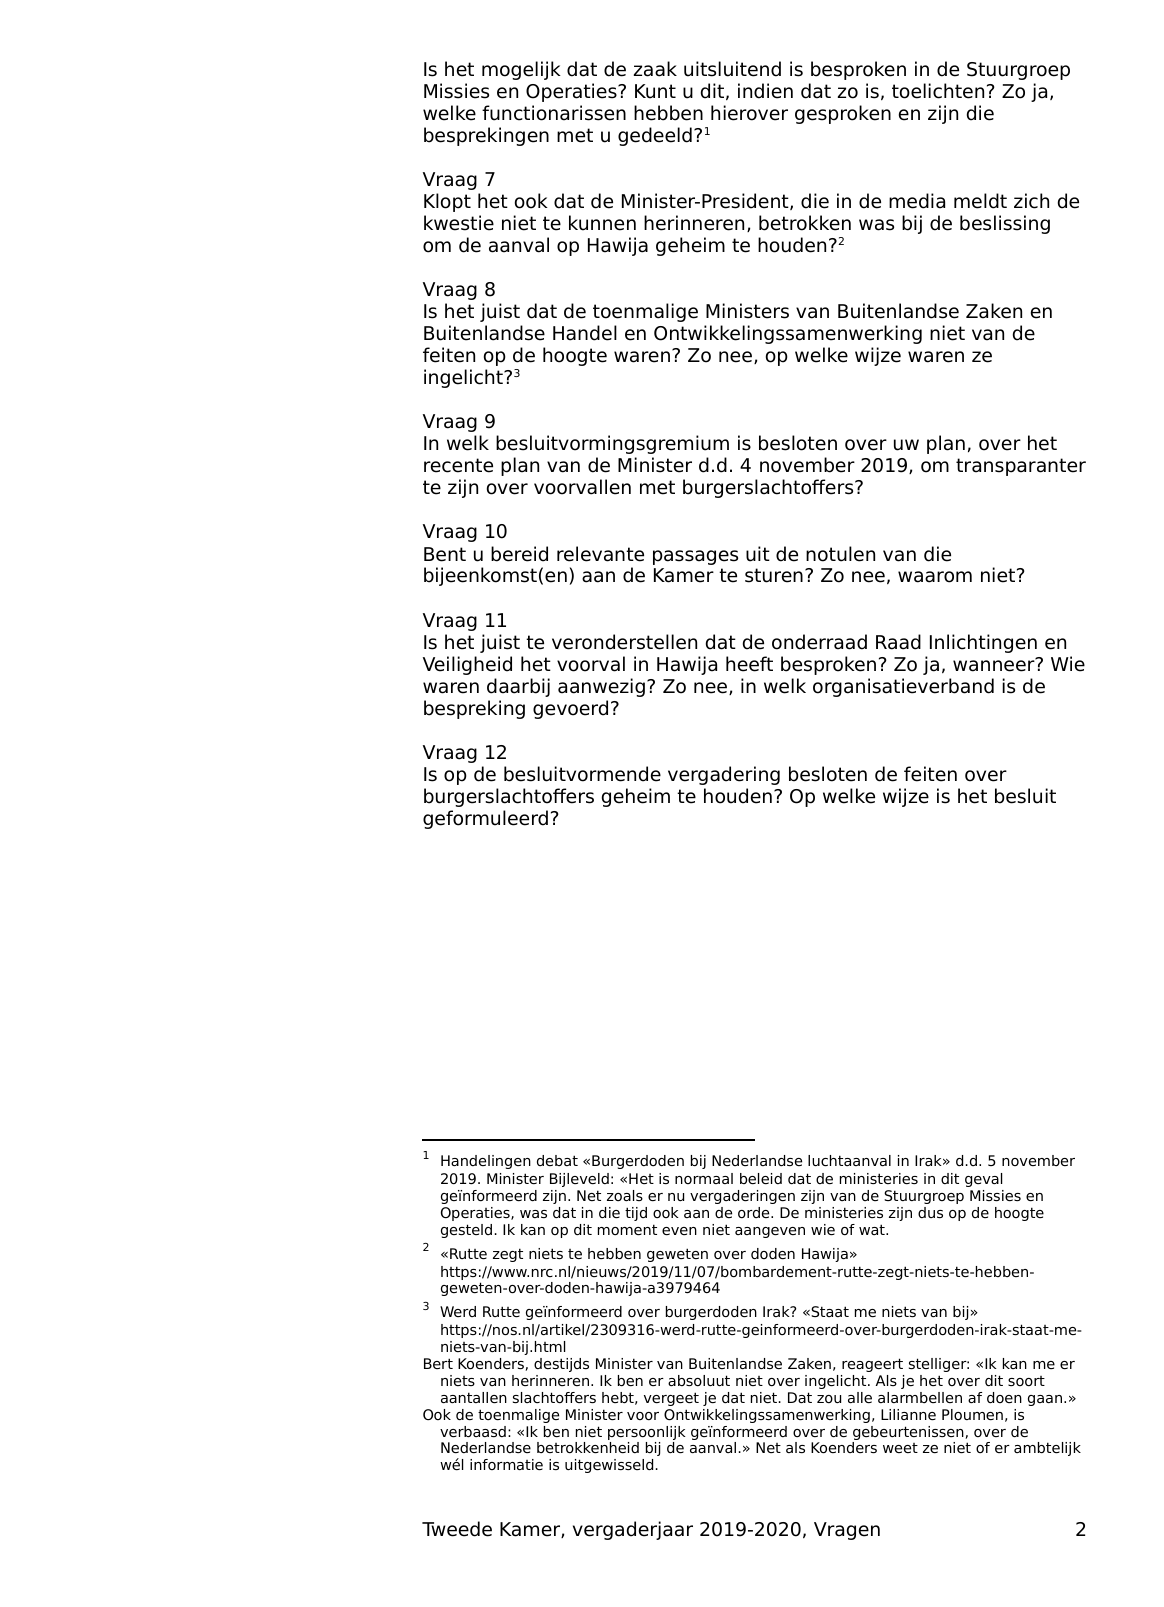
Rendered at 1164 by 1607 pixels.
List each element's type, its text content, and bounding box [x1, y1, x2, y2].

text Bent u bereid relevante passages uit de notulen van die bijeenkomst(en) aan de Kamer te sturen? Zo nee, waarom niet? [422, 543, 1087, 587]
text In welk besluitvormingsgremium is besloten over uw plan, over het recente plan van de Minister d.d. 4 november 2019, om transparanter te zijn over voorvallen met burgerslachtoffers? [422, 433, 1087, 499]
text «Rutte zegt niets te hebben geweten over doden Hawija» https://www.nrc.nl/nieuws/2019/11/07/bombardement-rutte-zegt-niets-te-hebben-geweten-over-doden-hawija-a3979464 [422, 1242, 1087, 1297]
text Is het juist dat de toenmalige Ministers van Buitenlandse Zaken en Buitenlandse Handel en Ontwikkelingssamenwerking niet van de feiten op de hoogte waren? Zo nee, op welke wijze waren ze ingelicht? [422, 301, 1087, 389]
text Vraag 7 [422, 169, 1087, 191]
text Handelingen debat «Burgerdoden bij Nederlandse luchtaanval in Irak» d.d. 5 november 2019. Minister Bijleveld: «Het is normaal beleid dat de ministeries in dit geval geïnformeerd zijn. Net zoals er nu vergaderingen zijn van de Stuurgroep Missies en Operaties, was dat in die tijd ook aan de orde. De ministeries zijn dus op de hoogte gesteld. Ik kan op dit moment even niet aangeven wie of wat. [422, 1149, 1087, 1239]
text Is het mogelijk dat de zaak uitsluitend is besproken in de Stuurgroep Missies en Operaties? Kunt u dit, indien dat zo is, toelichten? Zo ja, welke functionarissen hebben hierover gesproken en zijn die besprekingen met u gedeeld? [422, 59, 1087, 147]
text Vraag 9 [422, 411, 1087, 433]
text Werd Rutte geïnformeerd over burgerdoden Irak? «Staat me niets van bij» https://nos.nl/artikel/2309316-werd-rutte-geinformeerd-over-burgerdoden-irak-staat-me-niets-van-bij.html [422, 1300, 1087, 1356]
text Vraag 8 [422, 279, 1087, 301]
text Vraag 12 [422, 742, 1087, 764]
text Is op de besluitvormende vergadering besloten de feiten over burgerslachtoffers geheim te houden? Op welke wijze is het besluit geformuleerd? [422, 764, 1087, 829]
text Vraag 10 [422, 521, 1087, 543]
text Ook de toenmalige Minister voor Ontwikkelingssamenwerking, Lilianne Ploumen, is verbaasd: «Ik ben niet persoonlijk geïnformeerd over de gebeurtenissen, over de Nederlandse betrokkenheid bij de aanval.» Net als Koenders weet ze niet of er ambtelijk wél informatie is uitgewisseld. [422, 1407, 1087, 1474]
text Klopt het ook dat de Minister-President, die in de media meldt zich de kwestie niet te kunnen herinneren, betrokken was bij de beslissing om de aanval op Hawija geheim te houden? [422, 191, 1087, 257]
text Bert Koenders, destijds Minister van Buitenlandse Zaken, reageert stelliger: «Ik kan me er niets van herinneren. Ik ben er absoluut niet over ingelicht. Als je het over dit soort aantallen slachtoffers hebt, vergeet je dat niet. Dat zou alle alarmbellen af doen gaan.» [422, 1356, 1087, 1407]
text Vraag 11 [422, 609, 1087, 632]
text Is het juist te veronderstellen dat de onderraad Raad Inlichtingen en Veiligheid het voorval in Hawija heeft besproken? Zo ja, wanneer? Wie waren daarbij aanwezig? Zo nee, in welk organisatieverband is de bespreking gevoerd? [422, 632, 1087, 719]
